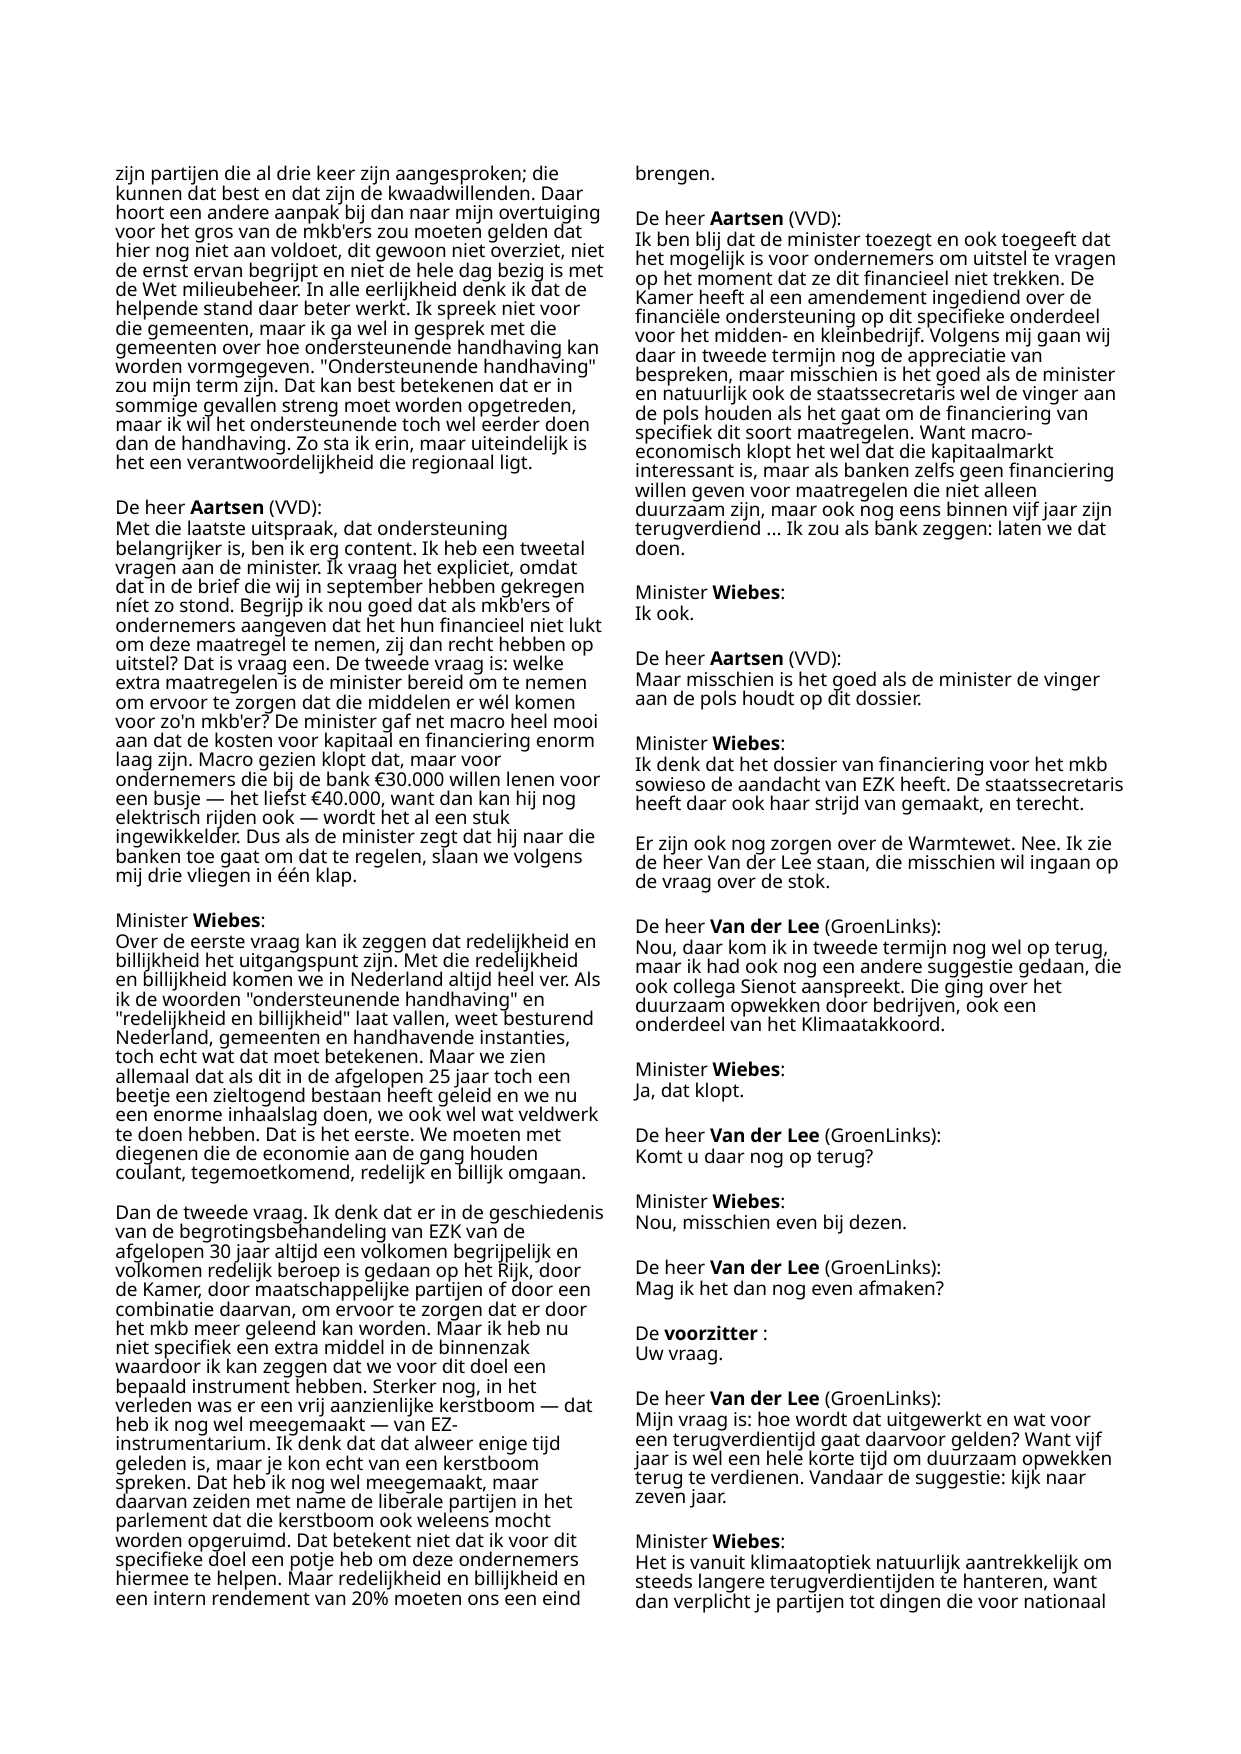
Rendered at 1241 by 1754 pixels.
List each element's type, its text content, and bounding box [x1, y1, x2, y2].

text Minister Wiebes: [635, 579, 1125, 605]
text Minister Wiebes: [115, 907, 605, 933]
text Mag ik het dan nog even afmaken? [635, 1279, 1125, 1299]
text De heer Van der Lee (GroenLinks): [635, 1386, 1125, 1411]
text Minister Wiebes: [635, 1056, 1125, 1082]
text De voorzitter : [635, 1320, 1125, 1345]
text De heer Aartsen (VVD): [635, 645, 1125, 671]
text Maar misschien is het goed als de minister de vinger aan de pols houdt op dit dossier. [635, 671, 1125, 710]
text De heer Aartsen (VVD): [635, 205, 1125, 231]
text Dan de tweede vraag. Ik denk dat er in de geschiedenis van de begrotingsbehandeling van EZK van de afgelopen 30 jaar altijd een volkomen begrijpelijk en volkomen redelijk beroep is gedaan op het Rijk, door de Kamer, door maatschappelijke partijen of door een combinatie daarvan, om ervoor te zorgen dat er door het mkb meer geleend kan worden. Maar ik heb nu niet specifiek een extra middel in de binnenzak waardoor ik kan zeggen dat we voor dit doel een bepaald instrument hebben. Sterker nog, in het verleden was er een vrij aanzienlijke kerstboom — dat heb ik nog wel meegemaakt — van EZ-instrumentarium. Ik denk dat dat alweer enige tijd geleden is, maar je kon echt van een kerstboom spreken. Dat heb ik nog wel meegemaakt, maar daarvan zeiden met name de liberale partijen in het parlement dat die kerstboom ook weleens mocht worden opgeruimd. Dat betekent niet dat ik voor dit specifieke doel een potje heb om deze ondernemers hiermee te helpen. Maar redelijkheid en billijkheid en een intern rendement van 20% moeten ons een eind [115, 1204, 605, 1609]
text Minister Wiebes: [635, 1528, 1125, 1554]
text Komt u daar nog op terug? [635, 1148, 1125, 1167]
text Minister Wiebes: [635, 731, 1125, 756]
text Er zijn ook nog zorgen over de Warmtewet. Nee. Ik zie de heer Van der Lee staan, die misschien wil ingaan op de vraag over de stok. [635, 835, 1125, 893]
text Ik ben blij dat de minister toezegt en ook toegeeft dat het mogelijk is voor ondernemers om uitstel te vragen op het moment dat ze dit financieel niet trekken. De Kamer heeft al een amendement ingediend over de financiële ondersteuning op dit specifieke onderdeel voor het midden- en kleinbedrijf. Volgens mij gaan wij daar in tweede termijn nog de appreciatie van bespreken, maar misschien is het goed als de minister en natuurlijk ook de staatssecretaris wel de vinger aan de pols houden als het gaat om de financiering van specifiek dit soort maatregelen. Want macro-economisch klopt het wel dat die kapitaalmarkt interessant is, maar als banken zelfs geen financiering willen geven voor maatregelen die niet alleen duurzaam zijn, maar ook nog eens binnen vijf jaar zijn terugverdiend ... Ik zou als bank zeggen: laten we dat doen. [635, 231, 1125, 559]
text brengen. [635, 165, 1125, 184]
text Minister Wiebes: [635, 1188, 1125, 1214]
text Nou, daar kom ik in tweede termijn nog wel op terug, maar ik had ook nog een andere suggestie gedaan, die ook collega Sienot aanspreekt. Die ging over het duurzaam opwekken door bedrijven, ook een onderdeel van het Klimaatakkoord. [635, 939, 1125, 1036]
text De heer Van der Lee (GroenLinks): [635, 913, 1125, 939]
text Ik ook. [635, 605, 1125, 624]
text zijn partijen die al drie keer zijn aangesproken; die kunnen dat best en dat zijn de kwaadwillenden. Daar hoort een andere aanpak bij dan naar mijn overtuiging voor het gros van de mkb'ers zou moeten gelden dat hier nog niet aan voldoet, dit gewoon niet overziet, niet de ernst ervan begrijpt en niet de hele dag bezig is met de Wet milieubeheer. In alle eerlijkheid denk ik dat de helpende stand daar beter werkt. Ik spreek niet voor die gemeenten, maar ik ga wel in gesprek met die gemeenten over hoe ondersteunende handhaving kan worden vormgegeven. "Ondersteunende handhaving" zou mijn term zijn. Dat kan best betekenen dat er in sommige gevallen streng moet worden opgetreden, maar ik wil het ondersteunende toch wel eerder doen dan de handhaving. Zo sta ik erin, maar uiteindelijk is het een verantwoordelijkheid die regionaal ligt. [115, 165, 605, 474]
text Met die laatste uitspraak, dat ondersteuning belangrijker is, ben ik erg content. Ik heb een tweetal vragen aan de minister. Ik vraag het expliciet, omdat dat in de brief die wij in september hebben gekregen níet zo stond. Begrijp ik nou goed dat als mkb'ers of ondernemers aangeven dat het hun financieel niet lukt om deze maatregel te nemen, zij dan recht hebben op uitstel? Dat is vraag een. De tweede vraag is: welke extra maatregelen is de minister bereid om te nemen om ervoor te zorgen dat die middelen er wél komen voor zo'n mkb'er? De minister gaf net macro heel mooi aan dat de kosten voor kapitaal en financiering enorm laag zijn. Macro gezien klopt dat, maar voor ondernemers die bij de bank €30.000 willen lenen voor een busje — het liefst €40.000, want dan kan hij nog elektrisch rijden ook — wordt het al een stuk ingewikkelder. Dus als de minister zegt dat hij naar die banken toe gaat om dat te regelen, slaan we volgens mij drie vliegen in één klap. [115, 520, 605, 886]
text Uw vraag. [635, 1345, 1125, 1365]
text De heer Van der Lee (GroenLinks): [635, 1122, 1125, 1148]
text Ja, dat klopt. [635, 1082, 1125, 1101]
text Mijn vraag is: hoe wordt dat uitgewerkt en wat voor een terugverdientijd gaat daarvoor gelden? Want vijf jaar is wel een hele korte tijd om duurzaam opwekken terug te verdienen. Vandaar de suggestie: kijk naar zeven jaar. [635, 1411, 1125, 1508]
text Over de eerste vraag kan ik zeggen dat redelijkheid en billijkheid het uitgangspunt zijn. Met die redelijkheid en billijkheid komen we in Nederland altijd heel ver. Als ik de woorden "ondersteunende handhaving" en "redelijkheid en billijkheid" laat vallen, weet besturend Nederland, gemeenten en handhavende instanties, toch echt wat dat moet betekenen. Maar we zien allemaal dat als dit in de afgelopen 25 jaar toch een beetje een zieltogend bestaan heeft geleid en we nu een enorme inhaalslag doen, we ook wel wat veldwerk te doen hebben. Dat is het eerste. We moeten met diegenen die de economie aan de gang houden coulant, tegemoetkomend, redelijk en billijk omgaan. [115, 933, 605, 1183]
text Het is vanuit klimaatoptiek natuurlijk aantrekkelijk om steeds langere terugverdientijden te hanteren, want dan verplicht je partijen tot dingen die voor nationaal [635, 1554, 1125, 1612]
text Nou, misschien even bij dezen. [635, 1214, 1125, 1233]
text De heer Van der Lee (GroenLinks): [635, 1254, 1125, 1279]
text Ik denk dat het dossier van financiering voor het mkb sowieso de aandacht van EZK heeft. De staatssecretaris heeft daar ook haar strijd van gemaakt, en terecht. [635, 756, 1125, 814]
text De heer Aartsen (VVD): [115, 494, 605, 520]
